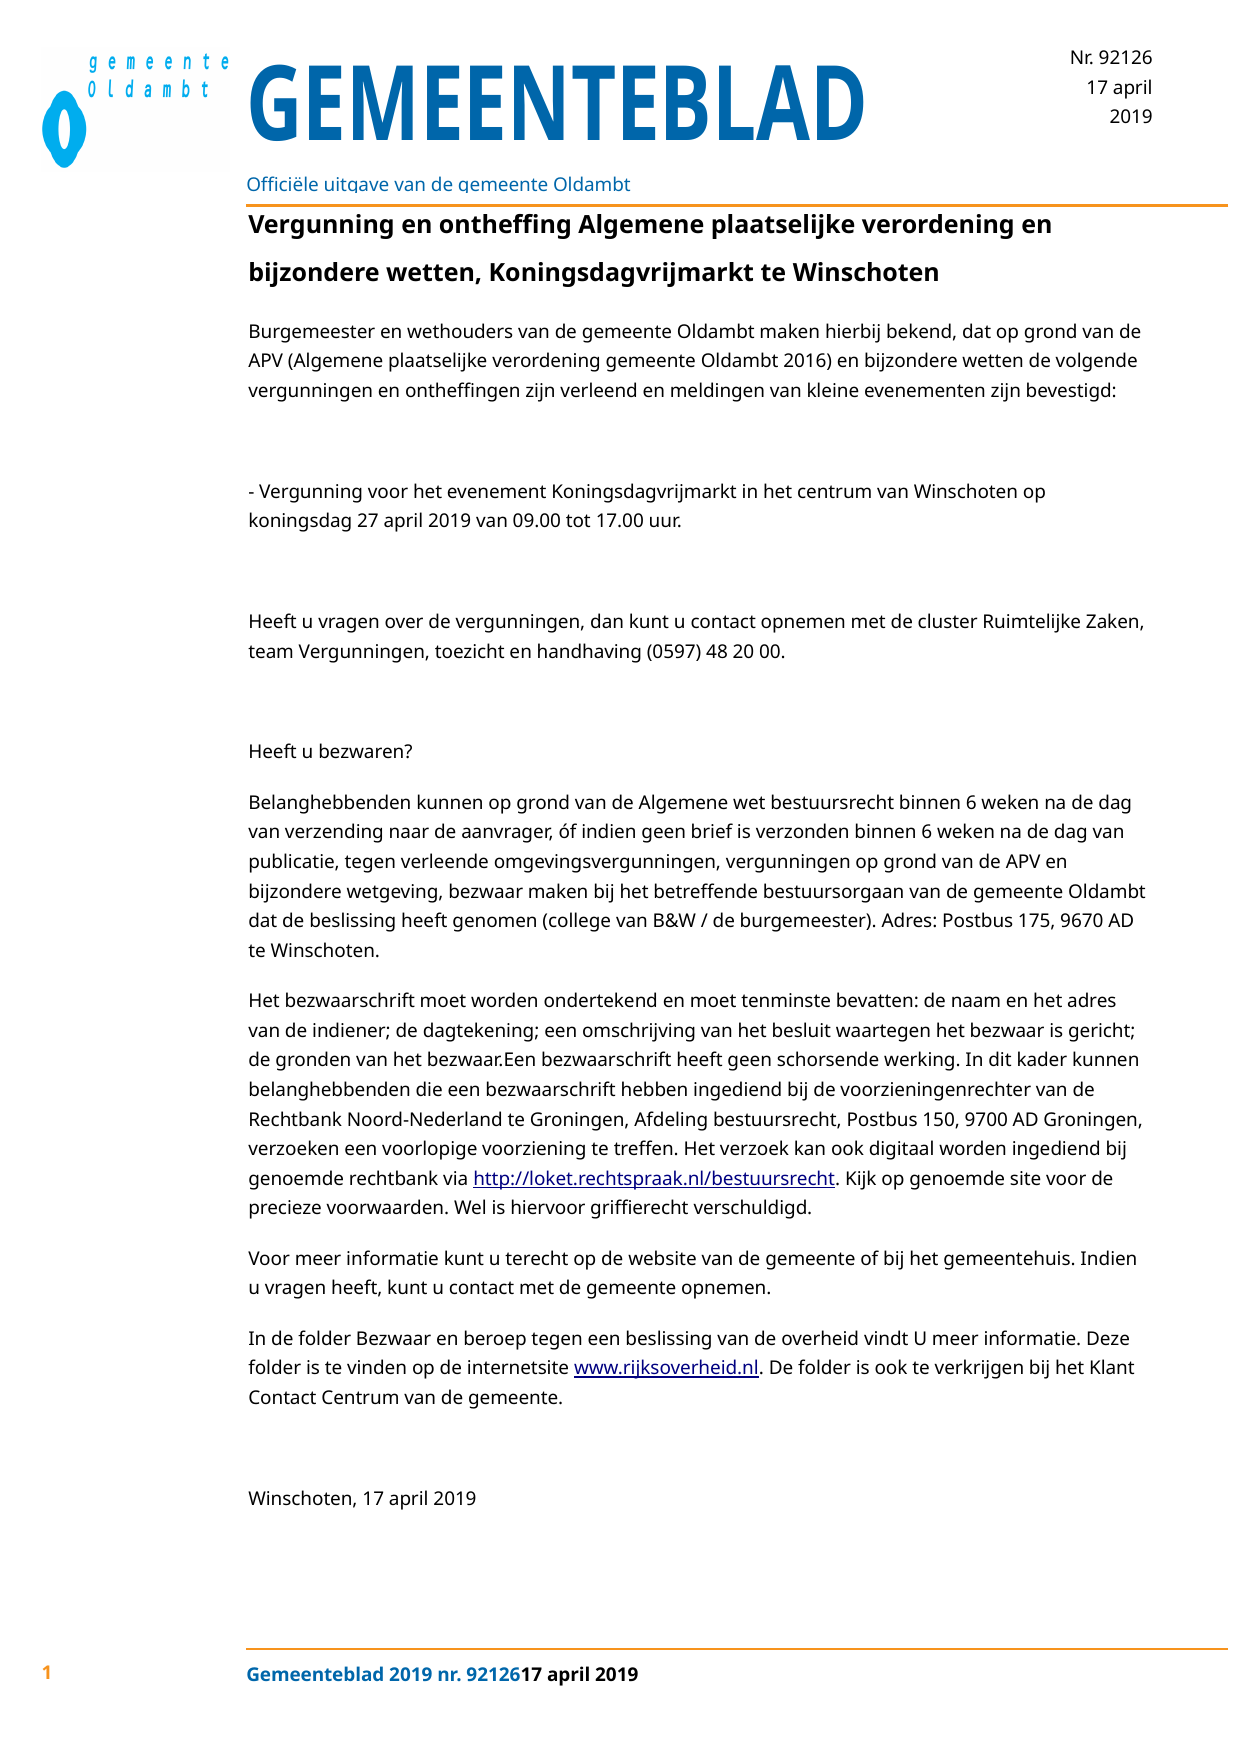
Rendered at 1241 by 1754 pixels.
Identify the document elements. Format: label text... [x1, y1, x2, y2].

text Belanghebbenden kunnen op grond van de Algemene wet bestuursrecht binnen 6 weken na de dag van verzending naar de aanvrager, óf indien geen brief is verzonden binnen 6 weken na de dag van publicatie, tegen verleende omgevingsvergunningen, vergunningen op grond van de APV en bijzondere wetgeving, bezwaar maken bij het betreffende bestuursorgaan van de gemeente Oldambt dat de beslissing heeft genomen (college van B&W / de burgemeester). Adres: Postbus 175, 9670 AD te Winschoten. [248, 789, 1152, 963]
text Het bezwaarschrift moet worden ondertekend en moet tenminste bevatten: de naam en het adres van de indiener; de dagtekening; een omschrijving van het besluit waartegen het bezwaar is gericht; de gronden van het bezwaar.Een bezwaarschrift heeft geen schorsende werking. In dit kader kunnen belanghebbenden die een bezwaarschrift hebben ingediend bij de voorzieningenrechter van de Rechtbank Noord-Nederland te Groningen, Afdeling bestuursrecht, Postbus 150, 9700 AD Groningen, verzoeken een voorlopige voorziening te treffen. Het verzoek kan ook digitaal worden ingediend bij genoemde rechtbank via http://loket.rechtspraak.nl/bestuursrecht. Kijk op genoemde site voor de precieze voorwaarden. Wel is hiervoor griffierecht verschuldigd. [248, 987, 1152, 1220]
text Winschoten, 17 april 2019 [248, 1485, 1152, 1511]
text - Vergunning voor het evenement Koningsdagvrijmarkt in het centrum van Winschoten op koningsdag 27 april 2019 van 09.00 tot 17.00 uur. [248, 478, 1152, 533]
text Vergunning en ontheffing Algemene plaatselijke verordening en bijzondere wetten, Koningsdagvrijmarkt te Winschoten [248, 207, 1152, 288]
picture [41, 47, 231, 172]
text In de folder Bezwaar en beroep tegen een beslissing van de overheid vindt U meer informatie. Deze folder is te vinden op de internetsite www.rijksoverheid.nl. De folder is ook te verkrijgen bij het Klant Contact Centrum van de gemeente. [248, 1325, 1152, 1410]
text Burgemeester en wethouders van de gemeente Oldambt maken hierbij bekend, dat op grond van de APV (Algemene plaatselijke verordening gemeente Oldambt 2016) en bijzondere wetten de volgende vergunningen en ontheffingen zijn verleend en meldingen van kleine evenementen zijn bevestigd: [248, 318, 1152, 403]
text Voor meer informatie kunt u terecht op de website van de gemeente of bij het gemeentehuis. Indien u vragen heeft, kunt u contact met de gemeente opnemen. [248, 1245, 1152, 1300]
text Heeft u bezwaren? [248, 739, 1152, 764]
text Heeft u vragen over de vergunningen, dan kunt u contact opnemen met de cluster Ruimtelijke Zaken, team Vergunningen, toezicht en handhaving (0597) 48 20 00. [248, 608, 1152, 664]
